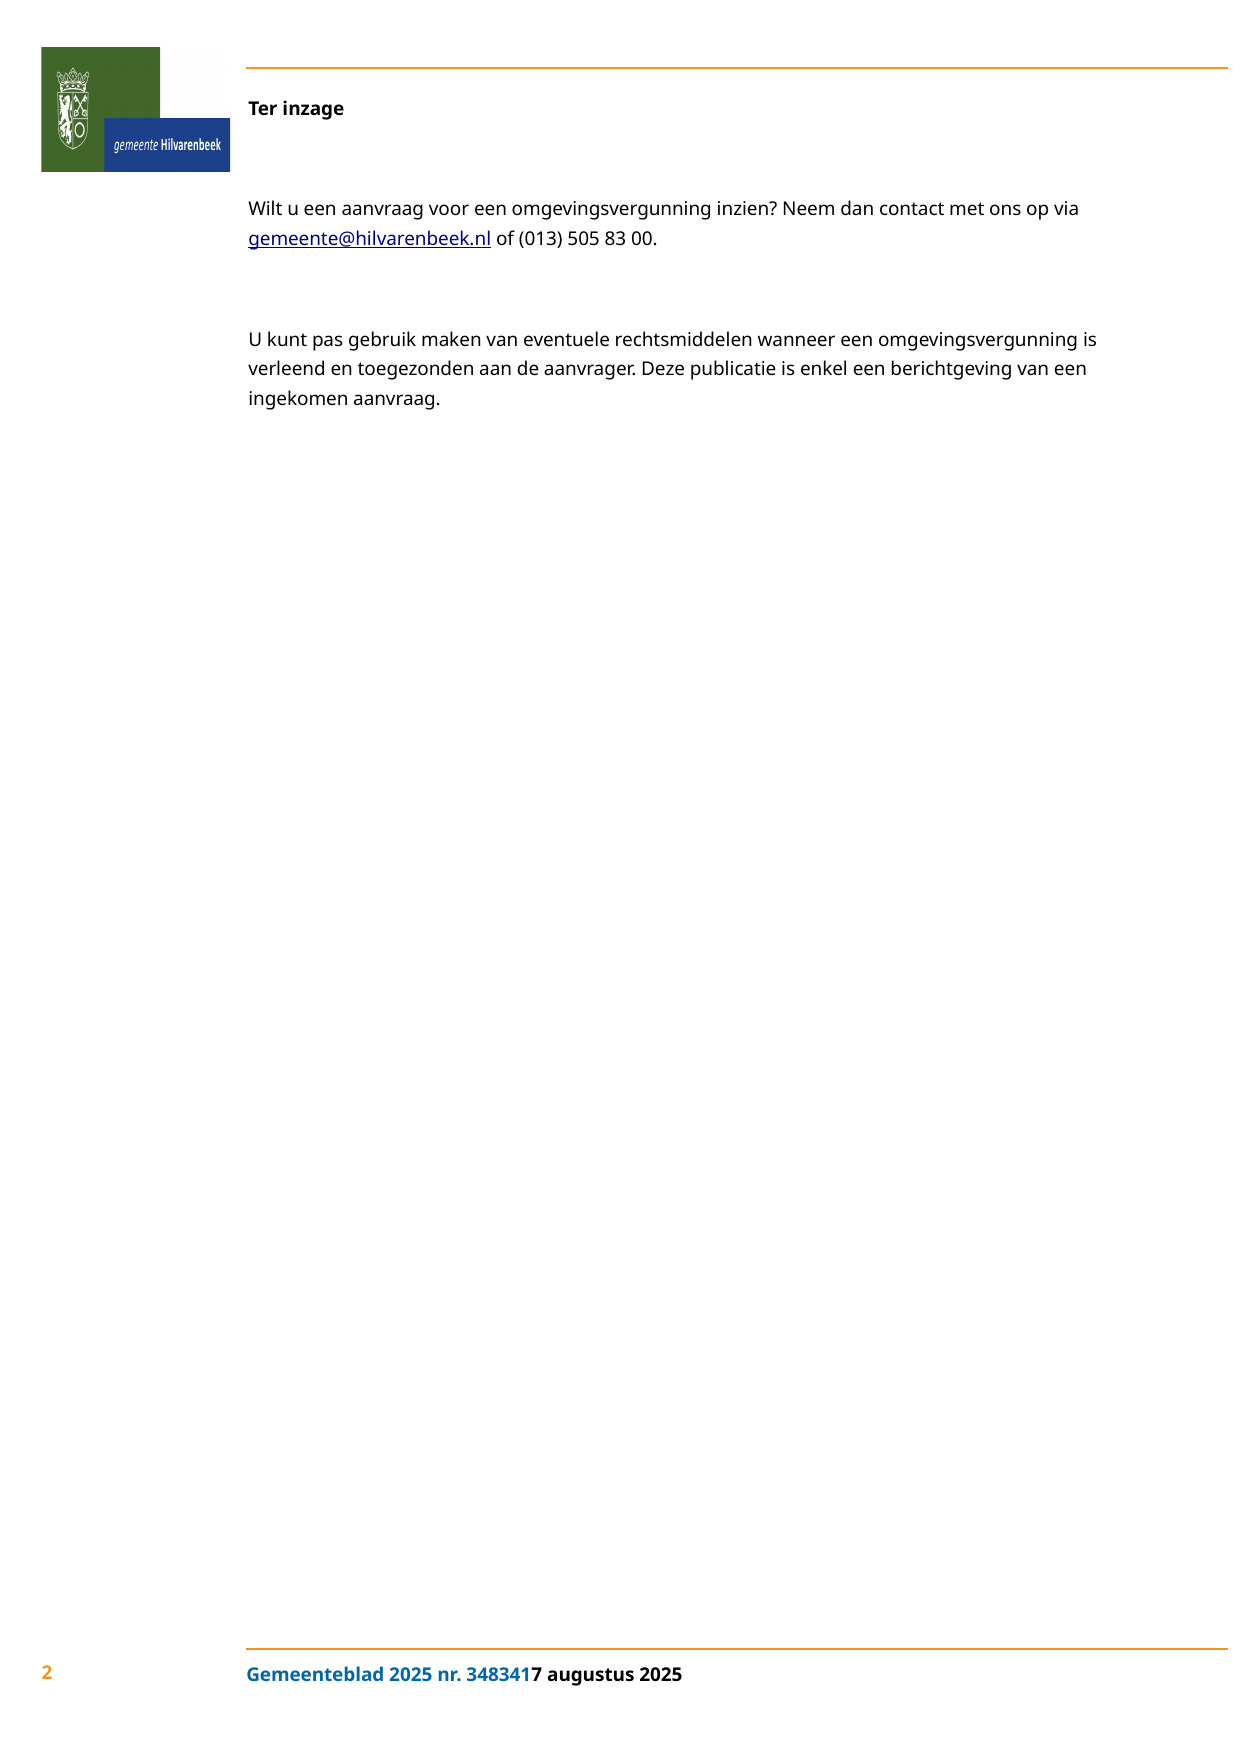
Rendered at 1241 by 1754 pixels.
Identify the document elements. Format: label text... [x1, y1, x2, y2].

picture [41, 47, 231, 172]
text U kunt pas gebruik maken van eventuele rechtsmiddelen wanneer een omgevingsvergunning is verleend en toegezonden aan de aanvrager. Deze publicatie is enkel een berichtgeving van een ingekomen aanvraag. [248, 326, 1152, 411]
text Wilt u een aanvraag voor een omgevingsvergunning inzien? Neem dan contact met ons op via gemeente@hilvarenbeek.nl of (013) 505 83 00. [248, 196, 1152, 251]
text Ter inzage [248, 95, 1152, 121]
